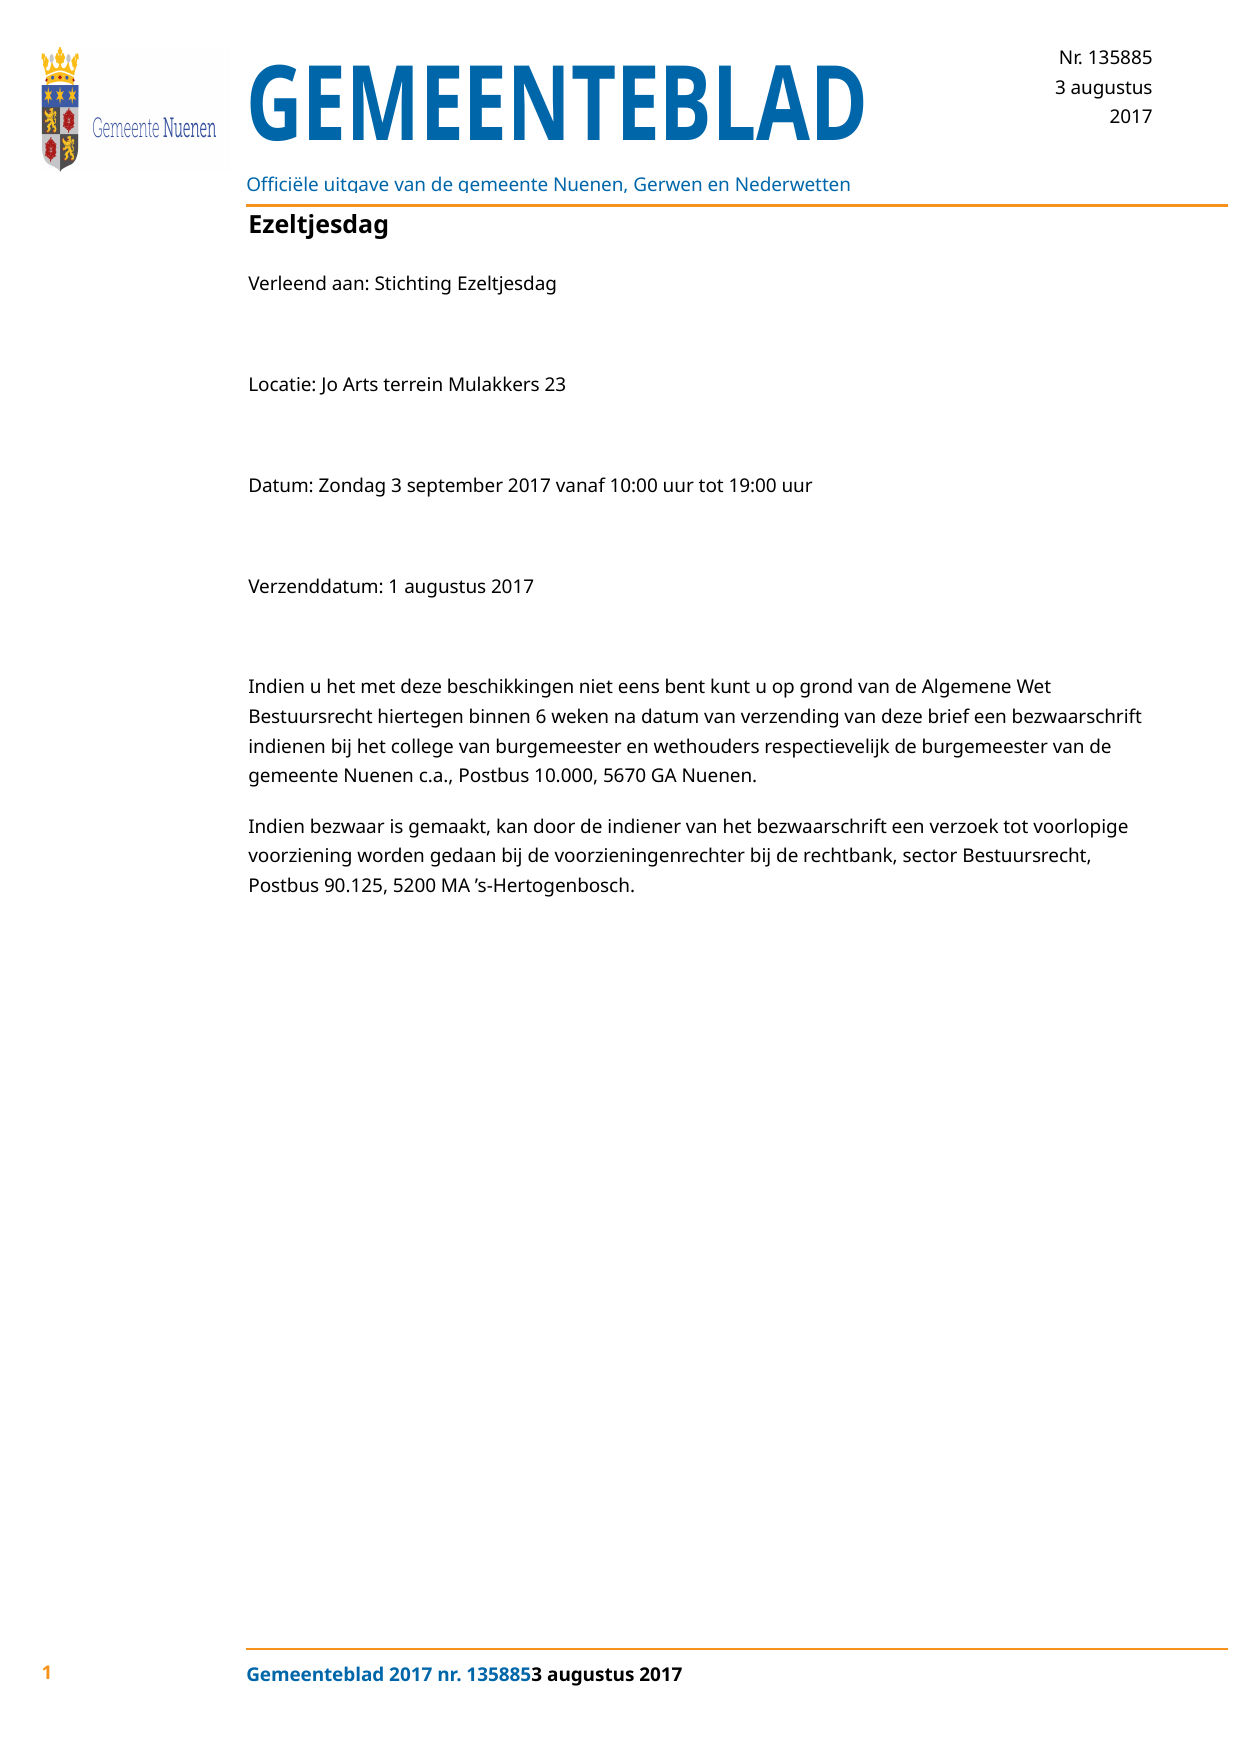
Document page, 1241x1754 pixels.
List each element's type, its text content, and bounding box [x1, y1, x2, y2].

text Ezeltjesdag [248, 207, 1152, 241]
text Indien u het met deze beschikkingen niet eens bent kunt u op grond van de Algemene Wet Bestuursrecht hiertegen binnen 6 weken na datum van verzending van deze brief een bezwaarschrift indienen bij het college van burgemeester en wethouders respectievelijk de burgemeester van de gemeente Nuenen c.a., Postbus 10.000, 5670 GA Nuenen. [248, 674, 1152, 788]
text Verleend aan: Stichting Ezeltjesdag [248, 270, 1152, 296]
picture [41, 47, 231, 172]
text Verzenddatum: 1 augustus 2017 [248, 573, 1152, 598]
text Indien bezwaar is gemaakt, kan door de indiener van het bezwaarschrift een verzoek tot voorlopige voorziening worden gedaan bij de voorzieningenrechter bij de rechtbank, sector Bestuursrecht, Postbus 90.125, 5200 MA ’s-Hertogenbosch. [248, 813, 1152, 898]
text Locatie: Jo Arts terrein Mulakkers 23 [248, 371, 1152, 397]
text Datum: Zondag 3 september 2017 vanaf 10:00 uur tot 19:00 uur [248, 472, 1152, 498]
